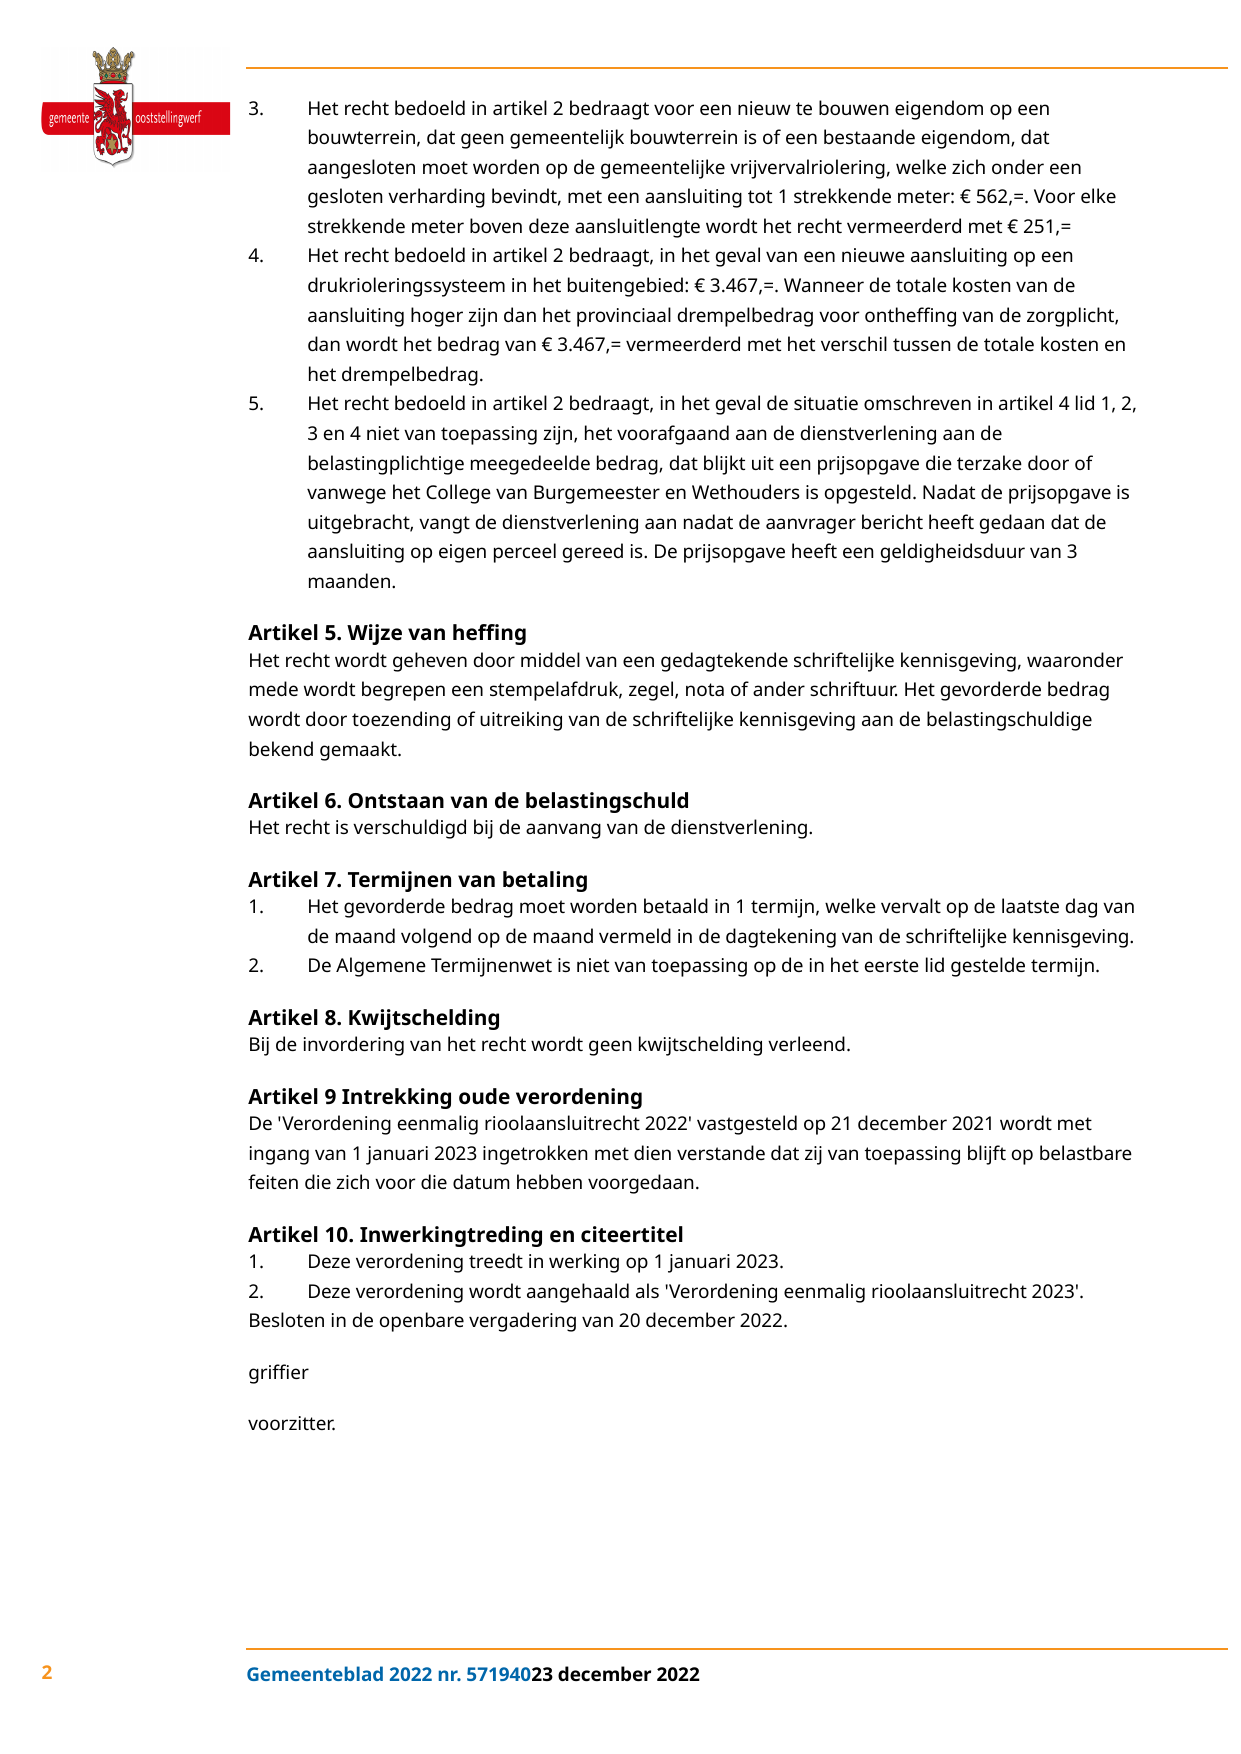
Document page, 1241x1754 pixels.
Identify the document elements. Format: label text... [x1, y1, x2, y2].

text Artikel 6. Ontstaan van de belastingschuld [248, 786, 1152, 814]
text Artikel 10. Inwerkingtreding en citeertitel [248, 1220, 1152, 1248]
text Artikel 5. Wijze van heffing [248, 618, 1152, 647]
picture [41, 47, 231, 172]
text Bij de invordering van het recht wordt geen kwijtschelding verleend. [248, 1031, 1152, 1057]
list Het gevorderde bedrag moet worden betaald in 1 termijn, welke vervalt op de laatste dag van de maand volgend op de maand vermeld in de dagtekening van de schriftelijke kennisgeving. [248, 893, 1152, 949]
list Het recht bedoeld in artikel 2 bedraagt, in het geval van een nieuwe aansluiting op een drukrioleringssysteem in het buitengebied: € 3.467,=. Wanneer de totale kosten van de aansluiting hoger zijn dan het provinciaal drempelbedrag voor ontheffing van de zorgplicht, dan wordt het bedrag van € 3.467,= vermeerderd met het verschil tussen de totale kosten en het drempelbedrag. [248, 243, 1152, 387]
text voorzitter. [248, 1410, 1152, 1436]
text Besloten in de openbare vergadering van 20 december 2022. [248, 1307, 1152, 1333]
list Deze verordening treedt in werking op 1 januari 2023. [248, 1248, 1152, 1274]
text Het recht wordt geheven door middel van een gedagtekende schriftelijke kennisgeving, waaronder mede wordt begrepen een stempelafdruk, zegel, nota of ander schriftuur. Het gevorderde bedrag wordt door toezending of uitreiking van de schriftelijke kennisgeving aan de belastingschuldige bekend gemaakt. [248, 647, 1152, 761]
text Artikel 7. Termijnen van betaling [248, 865, 1152, 893]
list Het recht bedoeld in artikel 2 bedraagt voor een nieuw te bouwen eigendom op een bouwterrein, dat geen gemeentelijk bouwterrein is of een bestaande eigendom, dat aangesloten moet worden op de gemeentelijke vrijvervalriolering, welke zich onder een gesloten verharding bevindt, met een aansluiting tot 1 strekkende meter: € 562,=. Voor elke strekkende meter boven deze aansluitlengte wordt het recht vermeerderd met € 251,= [248, 95, 1152, 239]
text Het recht is verschuldigd bij de aanvang van de dienstverlening. [248, 814, 1152, 840]
list De Algemene Termijnenwet is niet van toepassing op de in het eerste lid gestelde termijn. [248, 953, 1152, 978]
text Artikel 8. Kwijtschelding [248, 1003, 1152, 1031]
list Deze verordening wordt aangehaald als 'Verordening eenmalig rioolaansluitrecht 2023'. [248, 1278, 1152, 1304]
text Artikel 9 Intrekking oude verordening [248, 1082, 1152, 1110]
text griffier [248, 1359, 1152, 1385]
list Het recht bedoeld in artikel 2 bedraagt, in het geval de situatie omschreven in artikel 4 lid 1, 2, 3 en 4 niet van toepassing zijn, het voorafgaand aan de dienstverlening aan de belastingplichtige meegedeelde bedrag, dat blijkt uit een prijsopgave die terzake door of vanwege het College van Burgemeester en Wethouders is opgesteld. Nadat de prijsopgave is uitgebracht, vangt de dienstverlening aan nadat de aanvrager bericht heeft gedaan dat de aansluiting op eigen perceel gereed is. De prijsopgave heeft een geldigheidsduur van 3 maanden. [248, 391, 1152, 594]
text De 'Verordening eenmalig rioolaansluitrecht 2022' vastgesteld op 21 december 2021 wordt met ingang van 1 januari 2023 ingetrokken met dien verstande dat zij van toepassing blijft op belastbare feiten die zich voor die datum hebben voorgedaan. [248, 1110, 1152, 1195]
